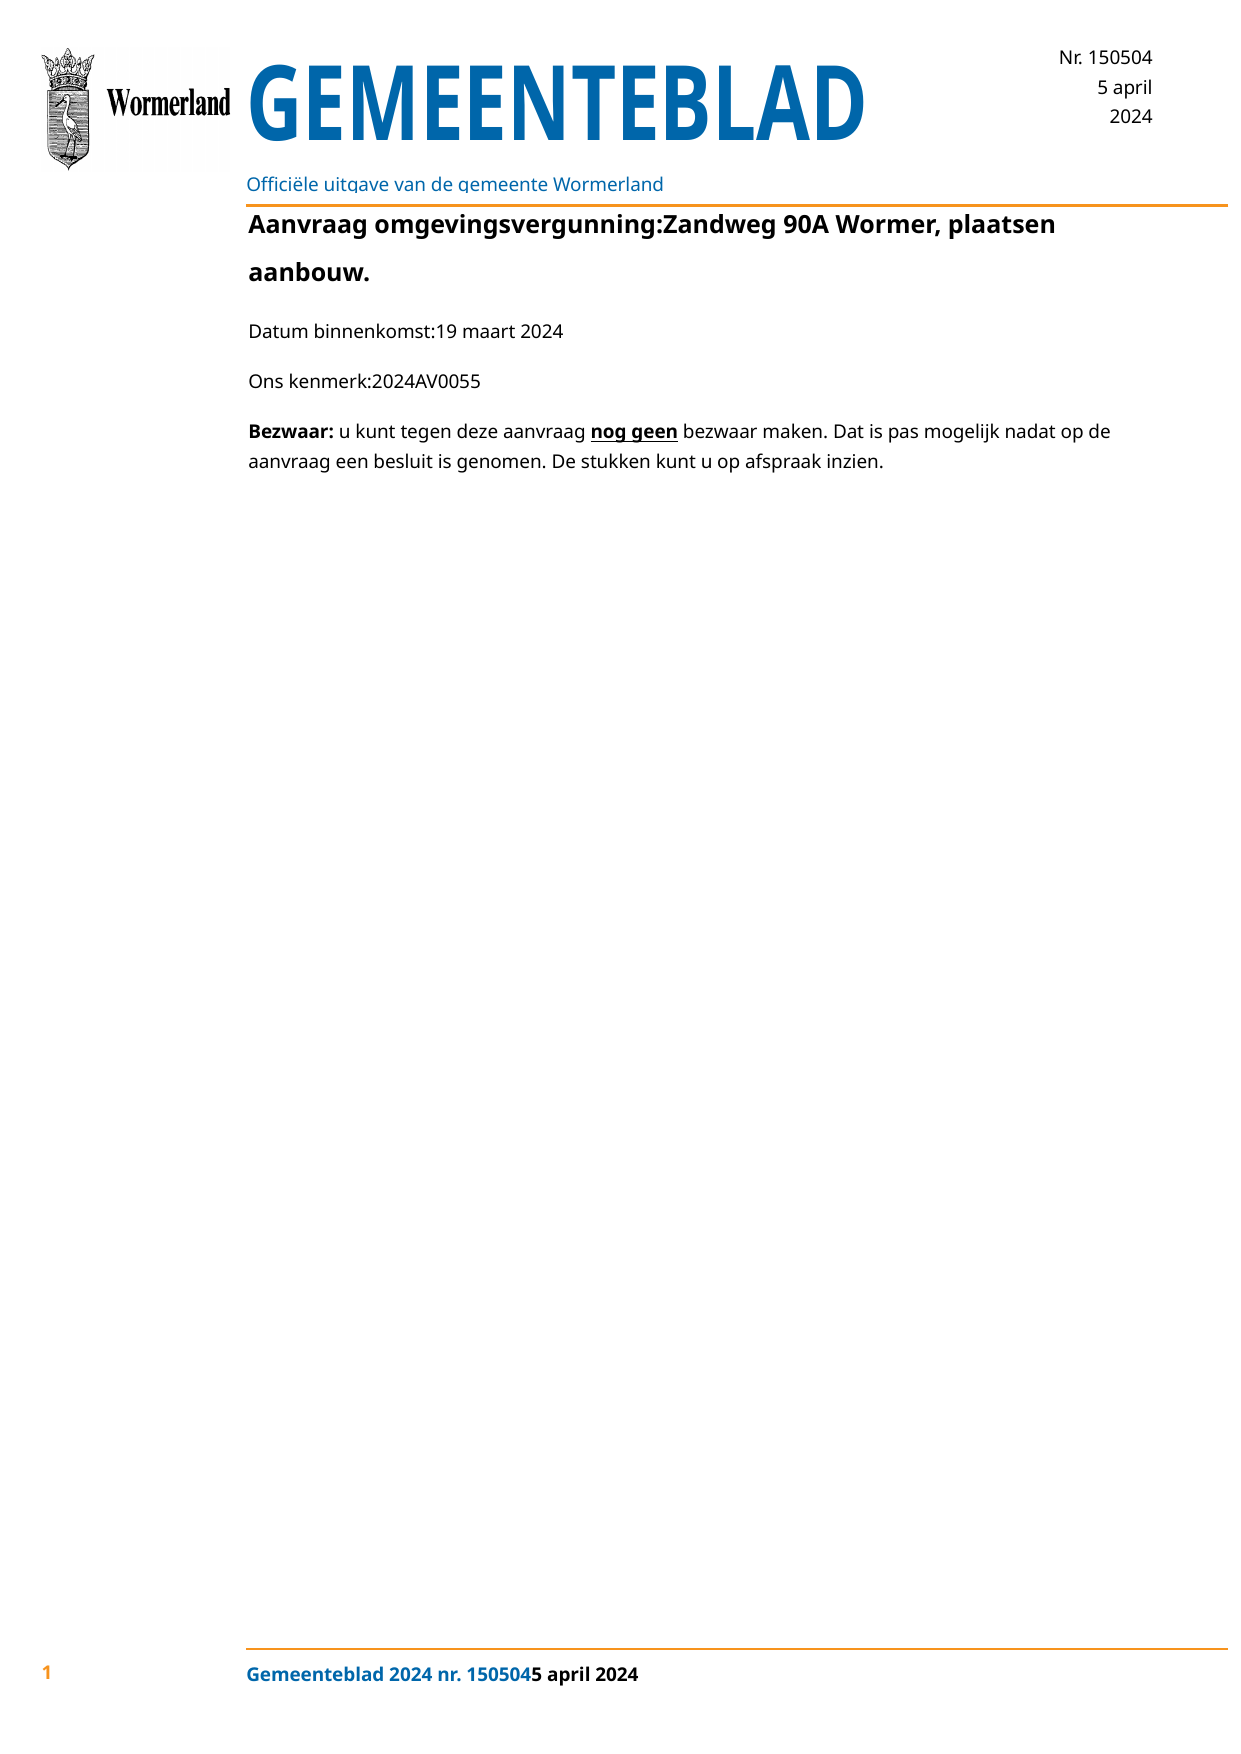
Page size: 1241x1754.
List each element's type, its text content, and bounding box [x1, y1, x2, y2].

picture [41, 47, 231, 172]
text Aanvraag omgevingsvergunning:Zandweg 90A Wormer, plaatsen aanbouw. [248, 207, 1152, 288]
text Datum binnenkomst:19 maart 2024 [248, 318, 1152, 344]
text Bezwaar: u kunt tegen deze aanvraag nog geen bezwaar maken. Dat is pas mogelijk nadat op de aanvraag een besluit is genomen. De stukken kunt u op afspraak inzien. [248, 419, 1152, 474]
text Ons kenmerk:2024AV0055 [248, 368, 1152, 394]
